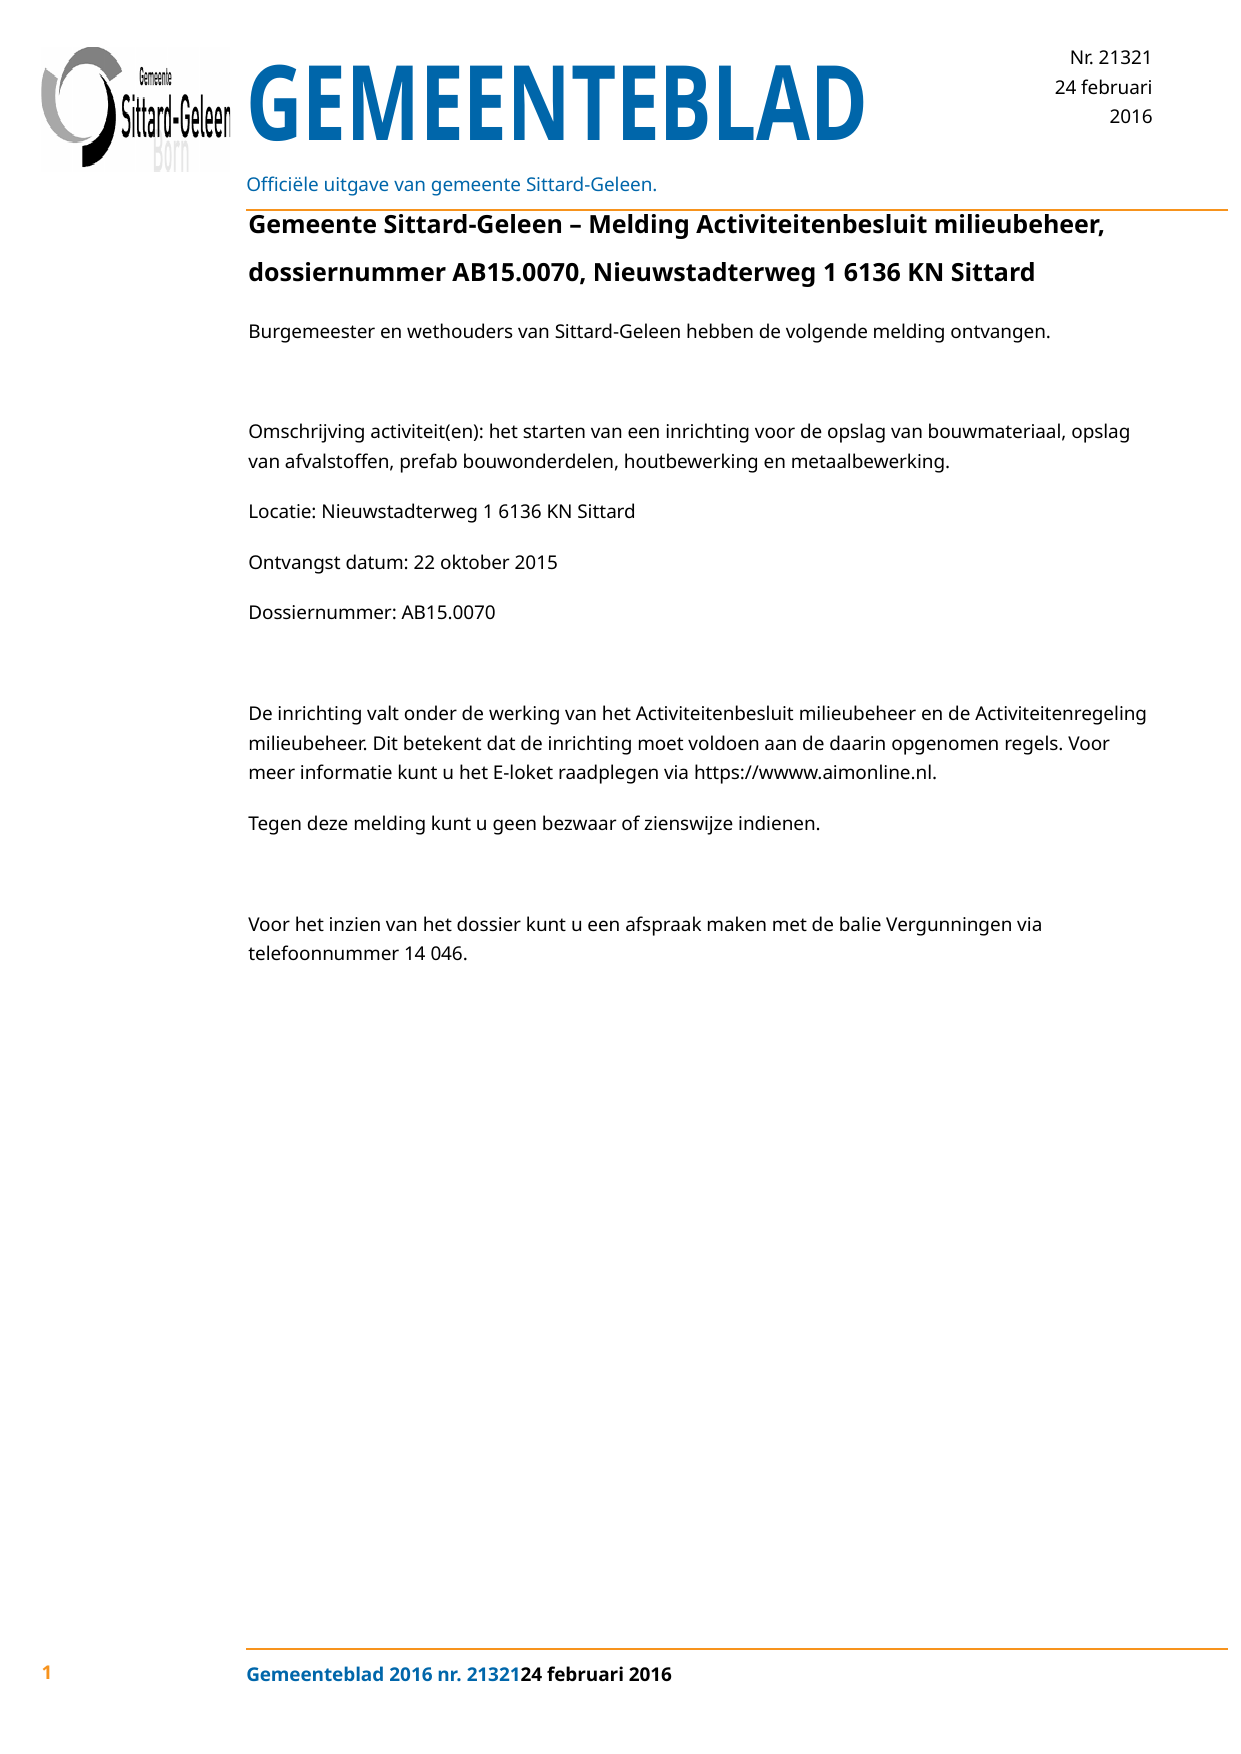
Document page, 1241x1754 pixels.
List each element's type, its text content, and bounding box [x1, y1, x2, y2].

text Gemeente Sittard-Geleen – Melding Activiteitenbesluit milieubeheer, dossiernummer AB15.0070, Nieuwstadterweg 1 6136 KN Sittard [248, 211, 1152, 288]
text Ontvangst datum: 22 oktober 2015 [248, 549, 1152, 575]
text De inrichting valt onder de werking van het Activiteitenbesluit milieubeheer en de Activiteitenregeling milieubeheer. Dit betekent dat de inrichting moet voldoen aan de daarin opgenomen regels. Voor meer informatie kunt u het E-loket raadplegen via https://wwww.aimonline.nl. [248, 700, 1152, 785]
picture [41, 47, 231, 172]
text Omschrijving activiteit(en): het starten van een inrichting voor de opslag van bouwmateriaal, opslag van afvalstoffen, prefab bouwonderdelen, houtbewerking en metaalbewerking. [248, 419, 1152, 474]
text Locatie: Nieuwstadterweg 1 6136 KN Sittard [248, 499, 1152, 524]
text Tegen deze melding kunt u geen bezwaar of zienswijze indienen. [248, 810, 1152, 836]
text Dossiernummer: AB15.0070 [248, 599, 1152, 625]
text Burgemeester en wethouders van Sittard-Geleen hebben de volgende melding ontvangen. [248, 318, 1152, 344]
text Voor het inzien van het dossier kunt u een afspraak maken met de balie Vergunningen via telefoonnummer 14 046. [248, 911, 1152, 966]
